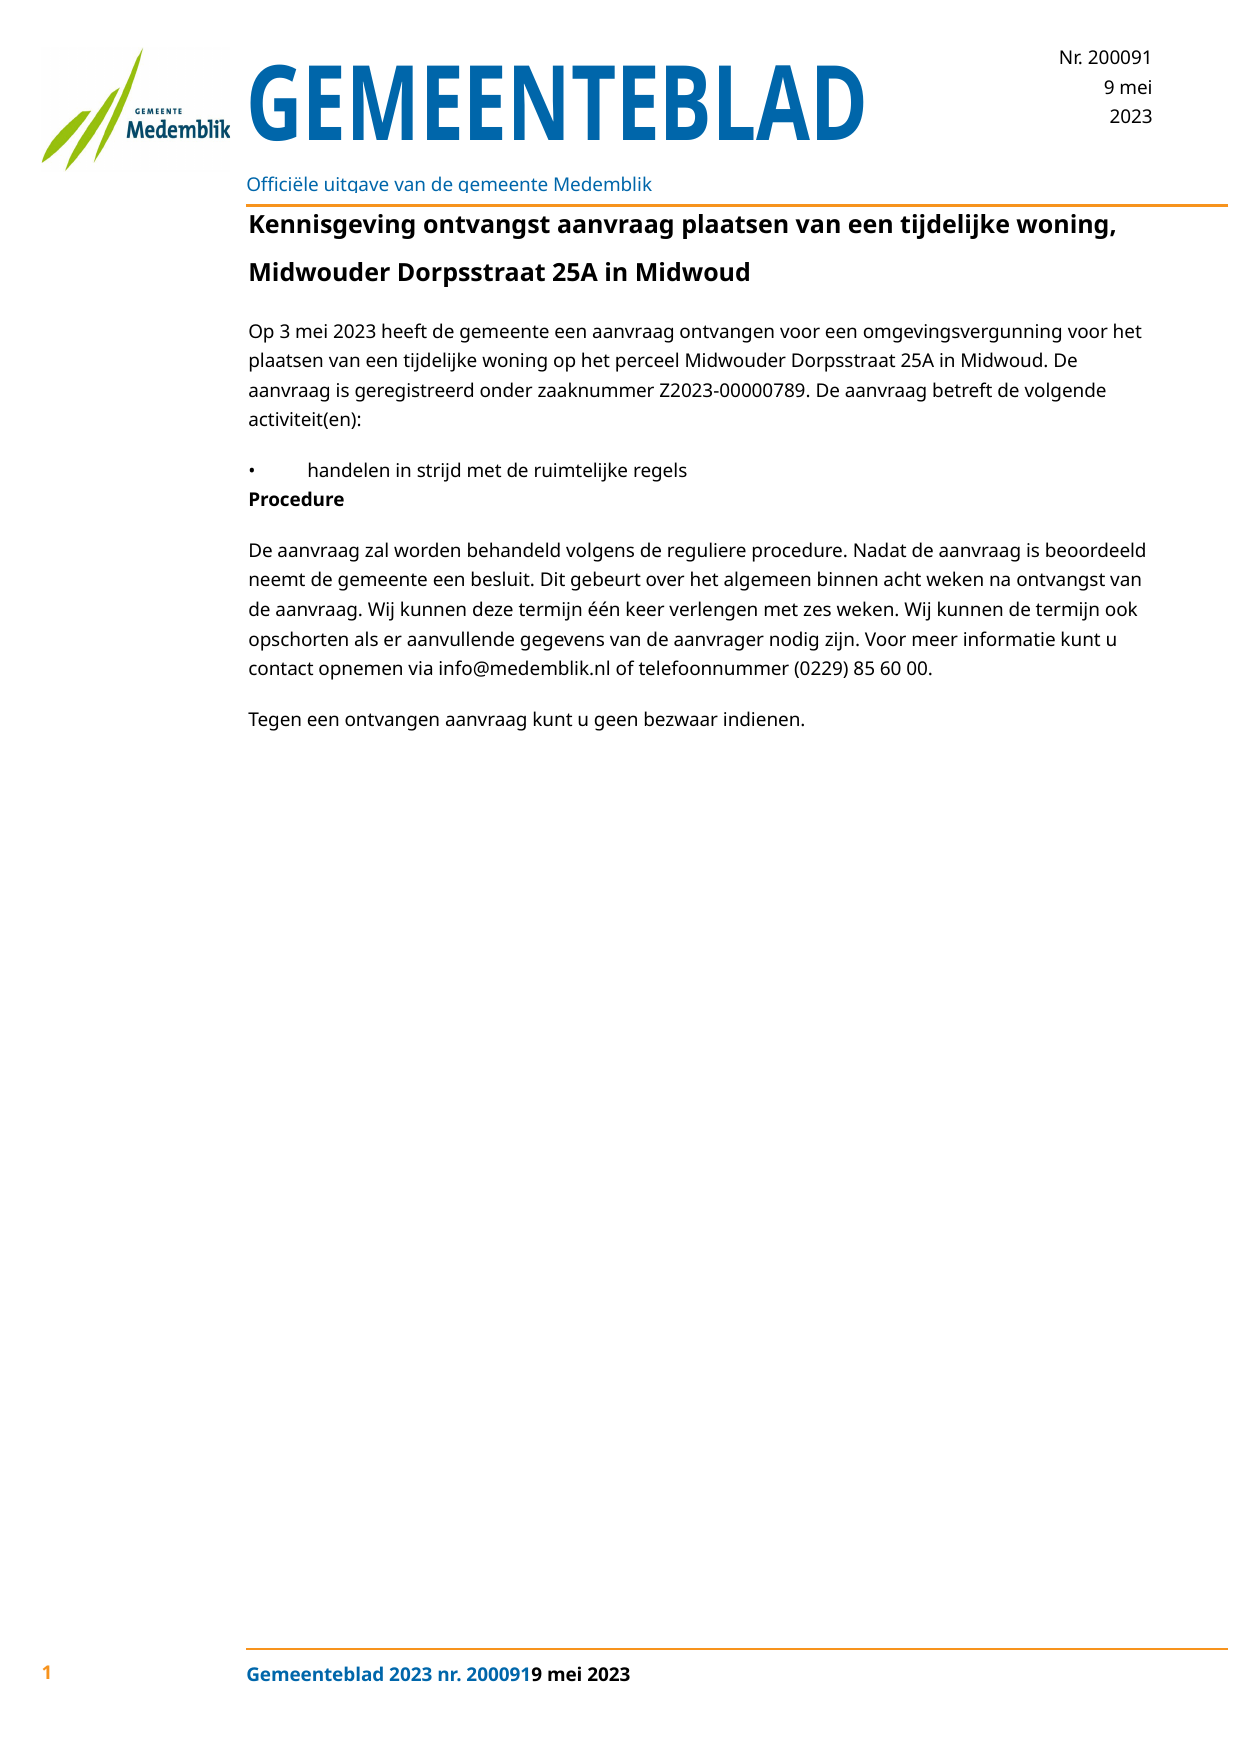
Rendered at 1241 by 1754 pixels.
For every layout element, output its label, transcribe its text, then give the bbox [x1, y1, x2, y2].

text Kennisgeving ontvangst aanvraag plaatsen van een tijdelijke woning, Midwouder Dorpsstraat 25A in Midwoud [248, 207, 1152, 288]
picture [41, 47, 231, 172]
text De aanvraag zal worden behandeld volgens de reguliere procedure. Nadat de aanvraag is beoordeeld neemt de gemeente een besluit. Dit gebeurt over het algemeen binnen acht weken na ontvangst van de aanvraag. Wij kunnen deze termijn één keer verlengen met zes weken. Wij kunnen de termijn ook opschorten als er aanvullende gegevens van de aanvrager nodig zijn. Voor meer informatie kunt u contact opnemen via info@medemblik.nl of telefoonnummer (0229) 85 60 00. [248, 537, 1152, 681]
text Op 3 mei 2023 heeft de gemeente een aanvraag ontvangen voor een omgevingsvergunning voor het plaatsen van een tijdelijke woning op het perceel Midwouder Dorpsstraat 25A in Midwoud. De aanvraag is geregistreerd onder zaaknummer Z2023-00000789. De aanvraag betreft de volgende activiteit(en): [248, 318, 1152, 432]
text Tegen een ontvangen aanvraag kunt u geen bezwaar indienen. [248, 706, 1152, 732]
text Procedure [248, 487, 1152, 512]
list handelen in strijd met de ruimtelijke regels [248, 457, 1152, 483]
